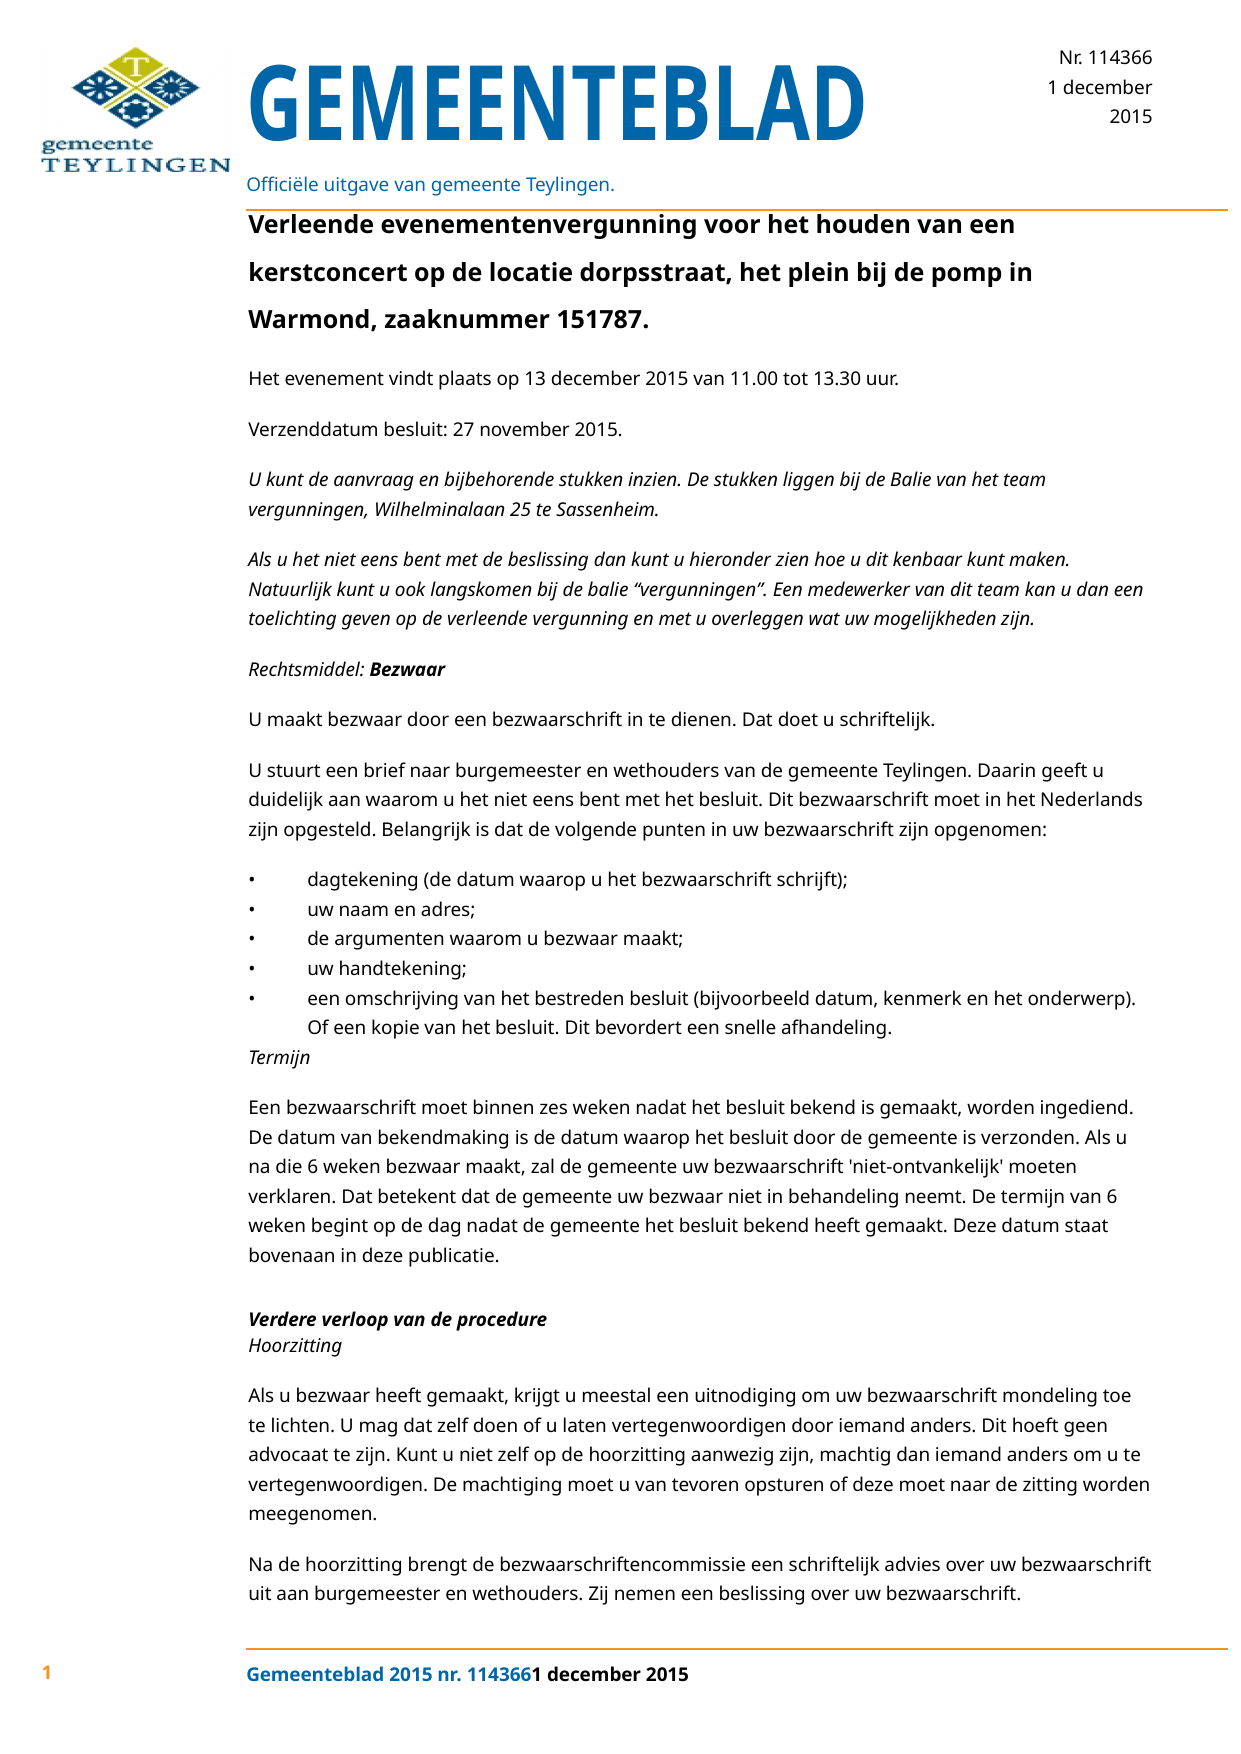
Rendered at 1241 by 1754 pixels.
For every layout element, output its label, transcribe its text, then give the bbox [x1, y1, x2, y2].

list een omschrijving van het bestreden besluit (bijvoorbeeld datum, kenmerk en het onderwerp). Of een kopie van het besluit. Dit bevordert een snelle afhandeling. [248, 985, 1152, 1040]
text Termijn [248, 1044, 1152, 1069]
picture [41, 47, 231, 172]
text Na de hoorzitting brengt de bezwaarschriftencommissie een schriftelijk advies over uw bezwaarschrift uit aan burgemeester en wethouders. Zij nemen een beslissing over uw bezwaarschrift. [248, 1551, 1152, 1606]
text Als u het niet eens bent met de beslissing dan kunt u hieronder zien hoe u dit kenbaar kunt maken. Natuurlijk kunt u ook langskomen bij de balie “vergunningen”. Een medewerker van dit team kan u dan een toelichting geven op de verleende vergunning en met u overleggen wat uw mogelijkheden zijn. [248, 546, 1152, 631]
text U stuurt een brief naar burgemeester en wethouders van de gemeente Teylingen. Daarin geeft u duidelijk aan waarom u het niet eens bent met het besluit. Dit bezwaarschrift moet in het Nederlands zijn opgesteld. Belangrijk is dat de volgende punten in uw bezwaarschrift zijn opgenomen: [248, 757, 1152, 842]
list uw handtekening; [248, 955, 1152, 981]
text Verleende evenementenvergunning voor het houden van een kerstconcert op de locatie dorpsstraat, het plein bij de pomp in Warmond, zaaknummer 151787. [248, 211, 1152, 336]
list uw naam en adres; [248, 896, 1152, 922]
text Een bezwaarschrift moet binnen zes weken nadat het besluit bekend is gemaakt, worden ingediend. De datum van bekendmaking is de datum waarop het besluit door de gemeente is verzonden. Als u na die 6 weken bezwaar maakt, zal de gemeente uw bezwaarschrift 'niet-ontvankelijk' moeten verklaren. Dat betekent dat de gemeente uw bezwaar niet in behandeling neemt. De termijn van 6 weken begint op de dag nadat de gemeente het besluit bekend heeft gemaakt. Deze datum staat bovenaan in deze publicatie. [248, 1094, 1152, 1268]
text Rechtsmiddel: Bezwaar [248, 656, 1152, 682]
text Als u bezwaar heeft gemaakt, krijgt u meestal een uitnodiging om uw bezwaarschrift mondeling toe te lichten. U mag dat zelf doen of u laten vertegenwoordigen door iemand anders. Dit hoeft geen advocaat te zijn. Kunt u niet zelf op de hoorzitting aanwezig zijn, machtig dan iemand anders om u te vertegenwoordigen. De machtiging moet u van tevoren opsturen of deze moet naar de zitting worden meegenomen. [248, 1382, 1152, 1526]
text U maakt bezwaar door een bezwaarschrift in te dienen. Dat doet u schriftelijk. [248, 706, 1152, 732]
text Hoorzitting [248, 1332, 1152, 1358]
text Verdere verloop van de procedure [248, 1306, 1152, 1332]
text Verzenddatum besluit: 27 november 2015. [248, 416, 1152, 442]
text Het evenement vindt plaats op 13 december 2015 van 11.00 tot 13.30 uur. [248, 366, 1152, 391]
text U kunt de aanvraag en bijbehorende stukken inzien. De stukken liggen bij de Balie van het team vergunningen, Wilhelminalaan 25 te Sassenheim. [248, 466, 1152, 522]
list dagtekening (de datum waarop u het bezwaarschrift schrijft); [248, 866, 1152, 892]
list de argumenten waarom u bezwaar maakt; [248, 926, 1152, 951]
